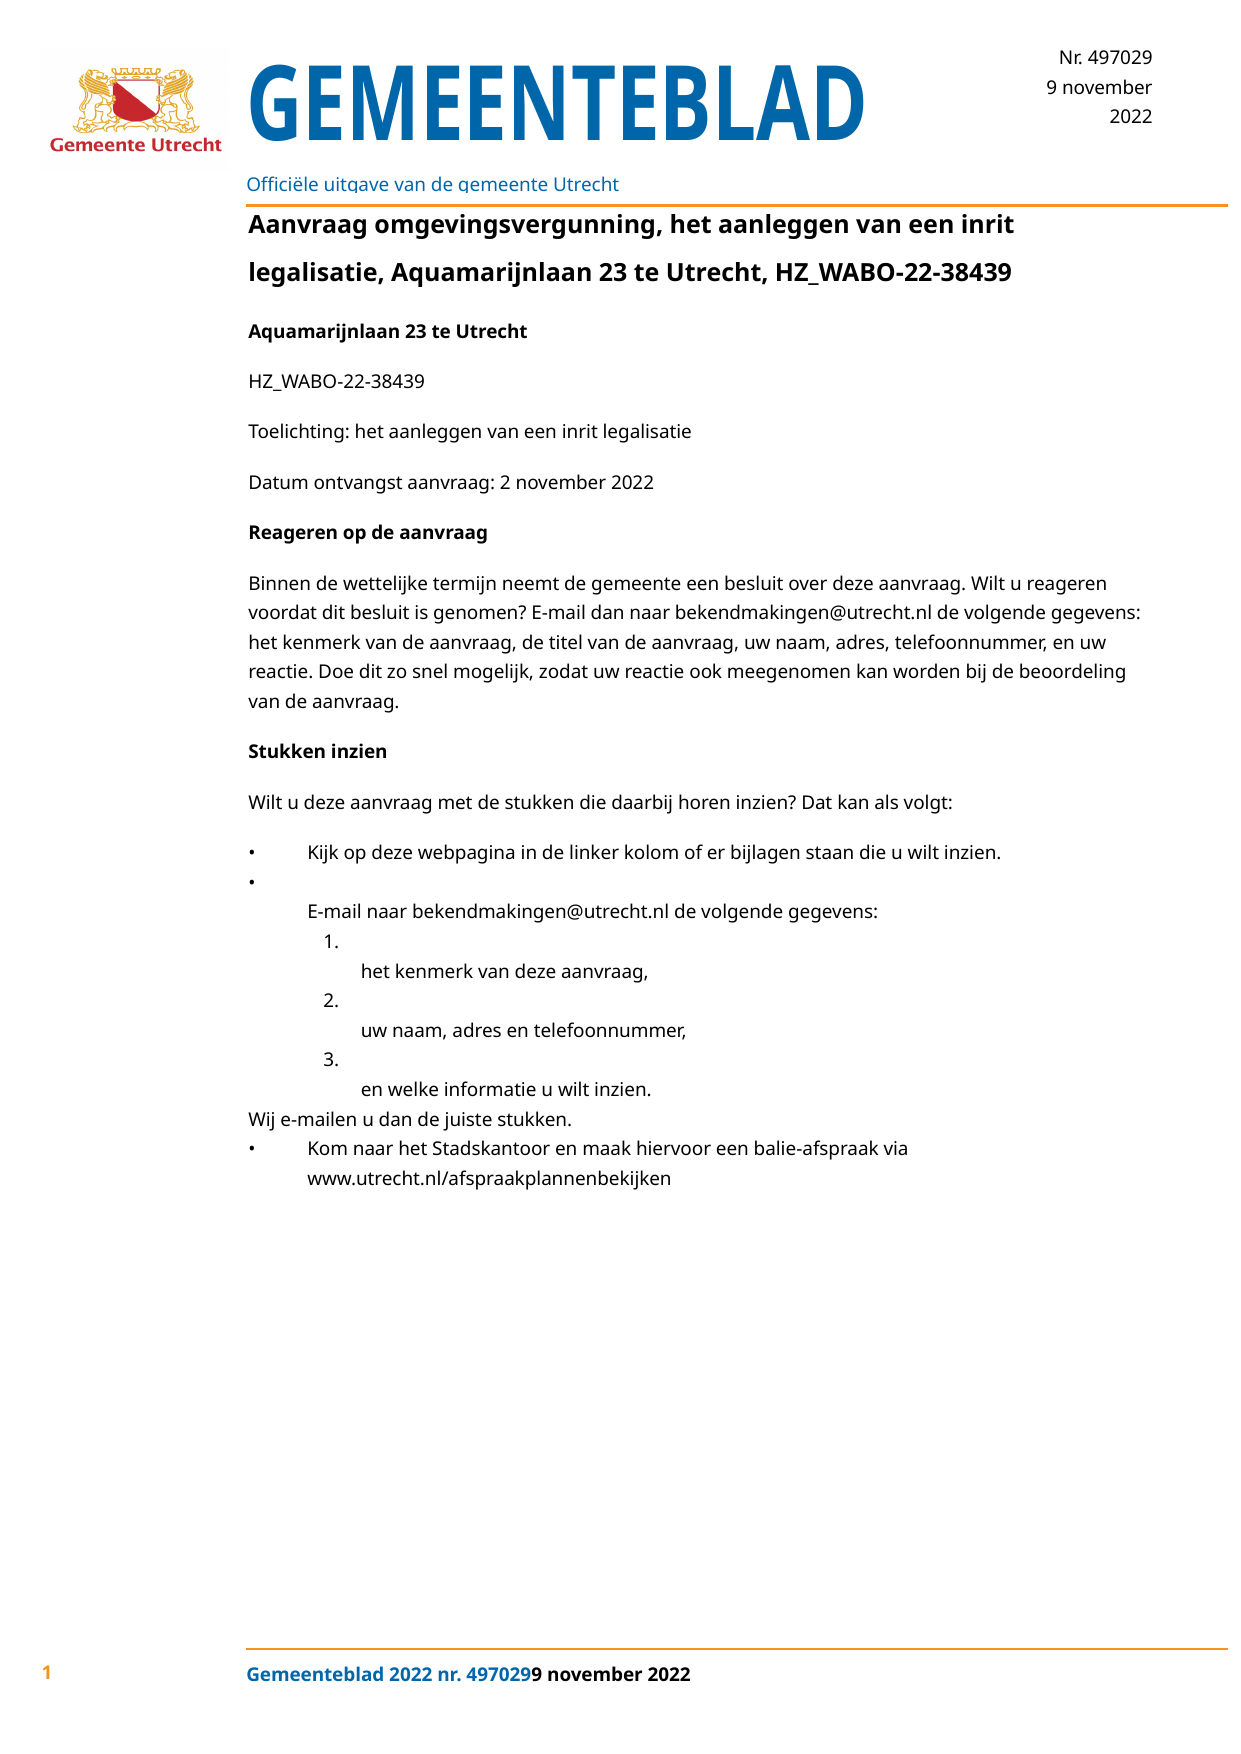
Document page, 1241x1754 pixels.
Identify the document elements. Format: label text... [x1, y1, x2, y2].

list Kom naar het Stadskantoor en maak hiervoor een balie-afspraak via www.utrecht.nl/afspraakplannenbekijken [248, 1135, 1152, 1191]
list het kenmerk van deze aanvraag, [323, 958, 1152, 984]
list E-mail naar bekendmakingen@utrecht.nl de volgende gegevens: [248, 899, 1152, 924]
picture [41, 47, 231, 172]
list uw naam, adres en telefoonnummer, [323, 1017, 1152, 1043]
list en welke informatie u wilt inzien. [323, 1076, 1152, 1102]
text Aanvraag omgevingsvergunning, het aanleggen van een inrit legalisatie, Aquamarijnlaan 23 te Utrecht, HZ_WABO-22-38439 [248, 207, 1152, 288]
text Datum ontvangst aanvraag: 2 november 2022 [248, 469, 1152, 495]
text Reageren op de aanvraag [248, 519, 1152, 545]
text Stukken inzien [248, 739, 1152, 764]
text Aquamarijnlaan 23 te Utrecht [248, 318, 1152, 344]
text HZ_WABO-22-38439 [248, 368, 1152, 394]
text Wilt u deze aanvraag met de stukken die daarbij horen inzien? Dat kan als volgt: [248, 789, 1152, 815]
text Binnen de wettelijke termijn neemt de gemeente een besluit over deze aanvraag. Wilt u reageren voordat dit besluit is genomen? E-mail dan naar bekendmakingen@utrecht.nl de volgende gegevens: het kenmerk van de aanvraag, de titel van de aanvraag, uw naam, adres, telefoonnummer, en uw reactie. Doe dit zo snel mogelijk, zodat uw reactie ook meegenomen kan worden bij de beoordeling van de aanvraag. [248, 570, 1152, 714]
list Kijk op deze webpagina in de linker kolom of er bijlagen staan die u wilt inzien. [248, 839, 1152, 865]
text Toelichting: het aanleggen van een inrit legalisatie [248, 419, 1152, 444]
text Wij e-mailen u dan de juiste stukken. [248, 1106, 1152, 1132]
